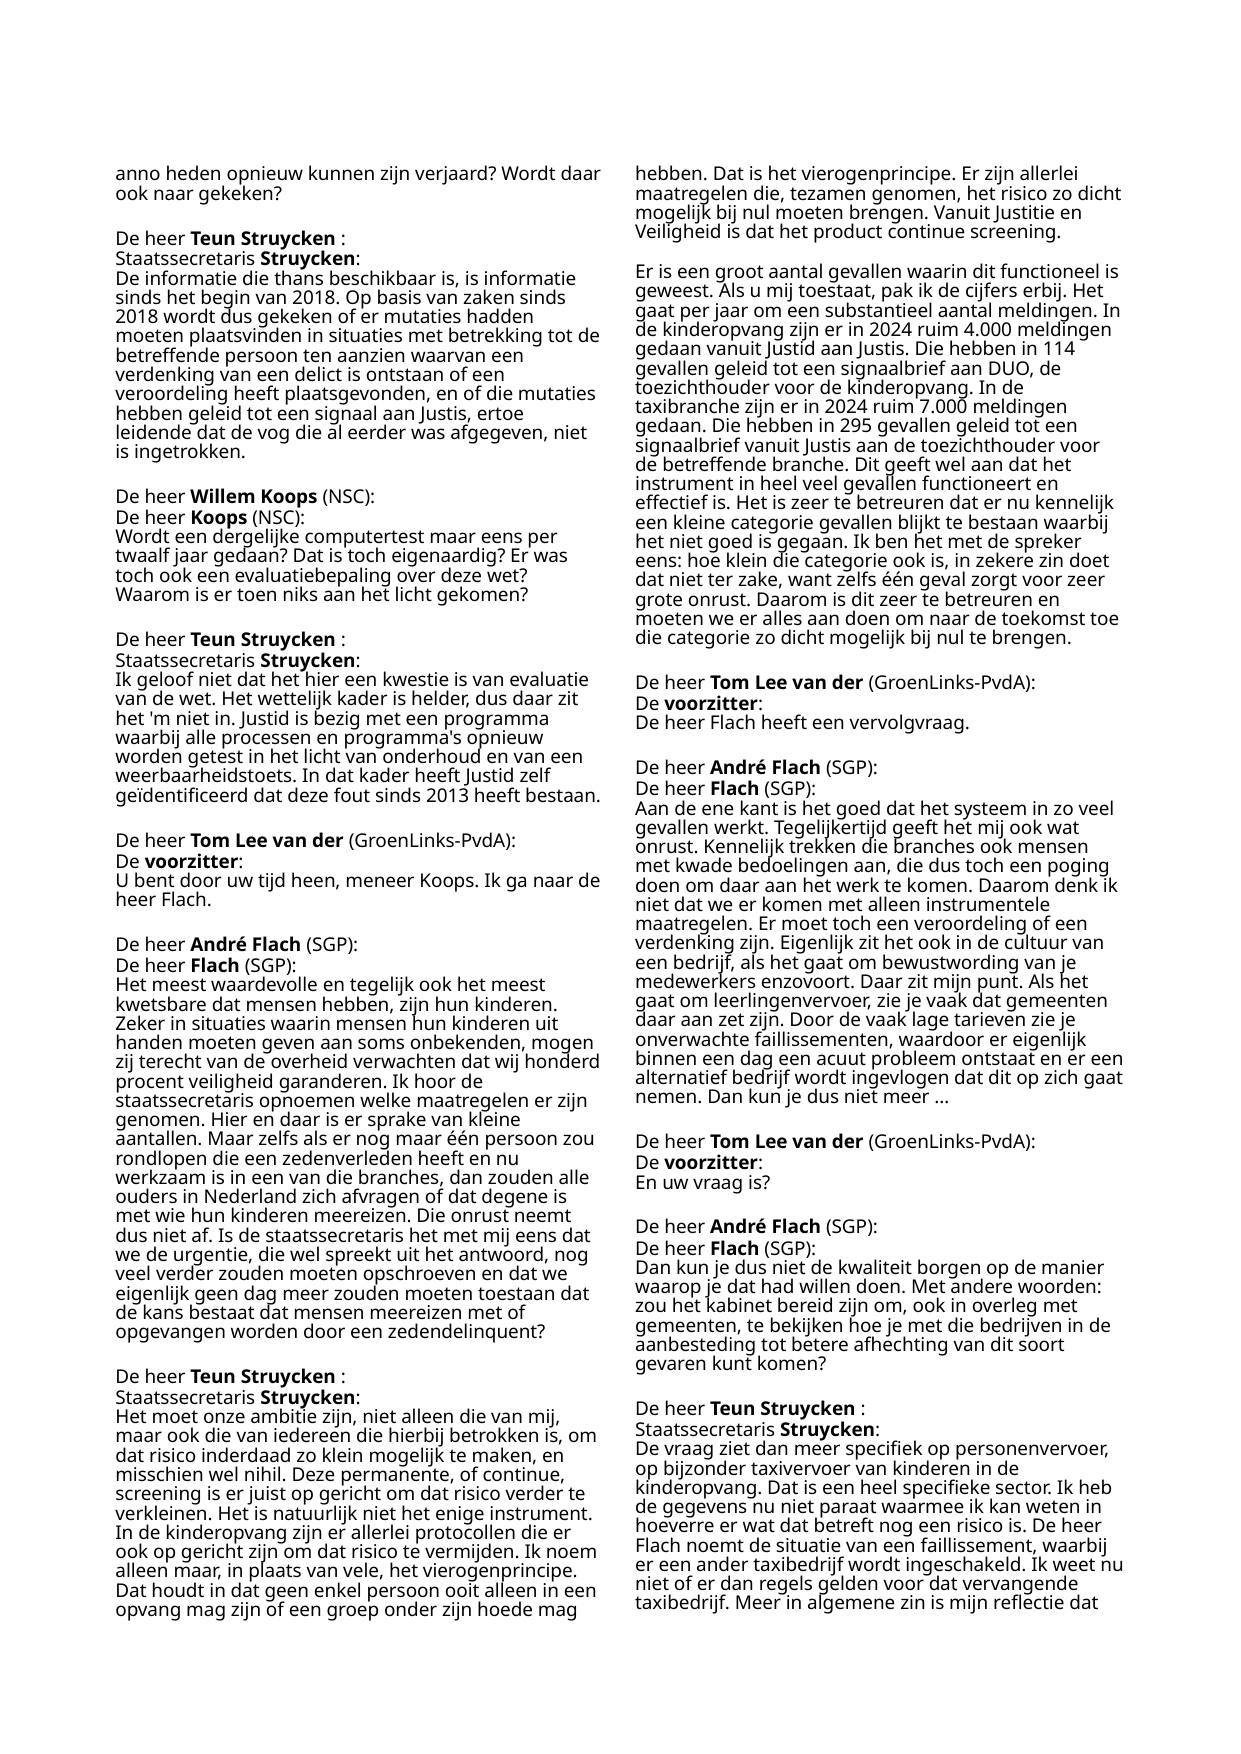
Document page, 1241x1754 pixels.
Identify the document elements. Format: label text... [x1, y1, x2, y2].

text Het meest waardevolle en tegelijk ook het meest kwetsbare dat mensen hebben, zijn hun kinderen. Zeker in situaties waarin mensen hun kinderen uit handen moeten geven aan soms onbekenden, mogen zij terecht van de overheid verwachten dat wij honderd procent veiligheid garanderen. Ik hoor de staatssecretaris opnoemen welke maatregelen er zijn genomen. Hier en daar is er sprake van kleine aantallen. Maar zelfs als er nog maar één persoon zou rondlopen die een zedenverleden heeft en nu werkzaam is in een van die branches, dan zouden alle ouders in Nederland zich afvragen of dat degene is met wie hun kinderen meereizen. Die onrust neemt dus niet af. Is de staatssecretaris het met mij eens dat we de urgentie, die wel spreekt uit het antwoord, nog veel verder zouden moeten opschroeven en dat we eigenlijk geen dag meer zouden moeten toestaan dat de kans bestaat dat mensen meereizen met of opgevangen worden door een zedendelinquent? [115, 976, 605, 1342]
text De heer Flach (SGP): [115, 957, 605, 976]
text anno heden opnieuw kunnen zijn verjaard? Wordt daar ook naar gekeken? [115, 165, 605, 204]
text De heer Teun Struycken : [115, 225, 605, 250]
text De heer Teun Struycken : [635, 1395, 1125, 1421]
text De informatie die thans beschikbaar is, is informatie sinds het begin van 2018. Op basis van zaken sinds 2018 wordt dus gekeken of er mutaties hadden moeten plaatsvinden in situaties met betrekking tot de betreffende persoon ten aanzien waarvan een verdenking van een delict is ontstaan of een veroordeling heeft plaatsgevonden, en of die mutaties hebben geleid tot een signaal aan Justis, ertoe leidende dat de vog die al eerder was afgegeven, niet is ingetrokken. [115, 270, 605, 462]
text Aan de ene kant is het goed dat het systeem in zo veel gevallen werkt. Tegelijkertijd geeft het mij ook wat onrust. Kennelijk trekken die branches ook mensen met kwade bedoelingen aan, die dus toch een poging doen om daar aan het werk te komen. Daarom denk ik niet dat we er komen met alleen instrumentele maatregelen. Er moet toch een veroordeling of een verdenking zijn. Eigenlijk zit het ook in de cultuur van een bedrijf, als het gaat om bewustwording van je medewerkers enzovoort. Daar zit mijn punt. Als het gaat om leerlingenvervoer, zie je vaak dat gemeenten daar aan zet zijn. Door de vaak lage tarieven zie je onverwachte faillissementen, waardoor er eigenlijk binnen een dag een acuut probleem ontstaat en er een alternatief bedrijf wordt ingevlogen dat dit op zich gaat nemen. Dan kun je dus niet meer … [635, 799, 1125, 1108]
text De heer André Flach (SGP): [115, 931, 605, 957]
text De heer Flach (SGP): [635, 780, 1125, 799]
text De voorzitter: [635, 695, 1125, 714]
text De vraag ziet dan meer specifiek op personenvervoer, op bijzonder taxivervoer van kinderen in de kinderopvang. Dat is een heel specifieke sector. Ik heb de gegevens nu niet paraat waarmee ik kan weten in hoeverre er wat dat betreft nog een risico is. De heer Flach noemt de situatie van een faillissement, waarbij er een ander taxibedrijf wordt ingeschakeld. Ik weet nu niet of er dan regels gelden voor dat vervangende taxibedrijf. Meer in algemene zin is mijn reflectie dat [635, 1440, 1125, 1614]
text De heer Flach heeft een vervolgvraag. [635, 714, 1125, 734]
text Wordt een dergelijke computertest maar eens per twaalf jaar gedaan? Dat is toch eigenaardig? Er was toch ook een evaluatiebepaling over deze wet? Waarom is er toen niks aan het licht gekomen? [115, 528, 605, 605]
text Dan kun je dus niet de kwaliteit borgen op de manier waarop je dat had willen doen. Met andere woorden: zou het kabinet bereid zijn om, ook in overleg met gemeenten, te bekijken hoe je met die bedrijven in de aanbesteding tot betere afhechting van dit soort gevaren kunt komen? [635, 1259, 1125, 1374]
text De heer André Flach (SGP): [635, 754, 1125, 780]
text De heer Tom Lee van der (GroenLinks-PvdA): [115, 827, 605, 853]
text De heer Flach (SGP): [635, 1239, 1125, 1259]
text Staatssecretaris Struycken: [115, 1389, 605, 1408]
text Het moet onze ambitie zijn, niet alleen die van mij, maar ook die van iedereen die hierbij betrokken is, om dat risico inderdaad zo klein mogelijk te maken, en misschien wel nihil. Deze permanente, of continue, screening is er juist op gericht om dat risico verder te verkleinen. Het is natuurlijk niet het enige instrument. In de kinderopvang zijn er allerlei protocollen die er ook op gericht zijn om dat risico te vermijden. Ik noem alleen maar, in plaats van vele, het vierogenprincipe. Dat houdt in dat geen enkel persoon ooit alleen in een opvang mag zijn of een groep onder zijn hoede mag [115, 1408, 605, 1620]
text hebben. Dat is het vierogenprincipe. Er zijn allerlei maatregelen die, tezamen genomen, het risico zo dicht mogelijk bij nul moeten brengen. Vanuit Justitie en Veiligheid is dat het product continue screening. [635, 165, 1125, 242]
text Er is een groot aantal gevallen waarin dit functioneel is geweest. Als u mij toestaat, pak ik de cijfers erbij. Het gaat per jaar om een substantieel aantal meldingen. In de kinderopvang zijn er in 2024 ruim 4.000 meldingen gedaan vanuit Justid aan Justis. Die hebben in 114 gevallen geleid tot een signaalbrief aan DUO, de toezichthouder voor de kinderopvang. In de taxibranche zijn er in 2024 ruim 7.000 meldingen gedaan. Die hebben in 295 gevallen geleid tot een signaalbrief vanuit Justis aan de toezichthouder voor de betreffende branche. Dit geeft wel aan dat het instrument in heel veel gevallen functioneert en effectief is. Het is zeer te betreuren dat er nu kennelijk een kleine categorie gevallen blijkt te bestaan waarbij het niet goed is gegaan. Ik ben het met de spreker eens: hoe klein die categorie ook is, in zekere zin doet dat niet ter zake, want zelfs één geval zorgt voor zeer grote onrust. Daarom is dit zeer te betreuren en moeten we er alles aan doen om naar de toekomst toe die categorie zo dicht mogelijk bij nul te brengen. [635, 263, 1125, 648]
text En uw vraag is? [635, 1174, 1125, 1193]
text Staatssecretaris Struycken: [115, 652, 605, 671]
text De heer Teun Struycken : [115, 626, 605, 652]
text U bent door uw tijd heen, meneer Koops. Ik ga naar de heer Flach. [115, 872, 605, 910]
text De heer Tom Lee van der (GroenLinks-PvdA): [635, 1129, 1125, 1154]
text Ik geloof niet dat het hier een kwestie is van evaluatie van de wet. Het wettelijk kader is helder, dus daar zit het 'm niet in. Justid is bezig met een programma waarbij alle processen en programma's opnieuw worden getest in het licht van onderhoud en van een weerbaarheidstoets. In dat kader heeft Justid zelf geïdentificeerd dat deze fout sinds 2013 heeft bestaan. [115, 671, 605, 806]
text De voorzitter: [635, 1154, 1125, 1174]
text Staatssecretaris Struycken: [115, 250, 605, 270]
text De heer André Flach (SGP): [635, 1214, 1125, 1239]
text De heer Willem Koops (NSC): [115, 483, 605, 509]
text De heer Tom Lee van der (GroenLinks-PvdA): [635, 669, 1125, 695]
text De heer Teun Struycken : [115, 1363, 605, 1389]
text De voorzitter: [115, 853, 605, 872]
text De heer Koops (NSC): [115, 509, 605, 528]
text Staatssecretaris Struycken: [635, 1421, 1125, 1440]
